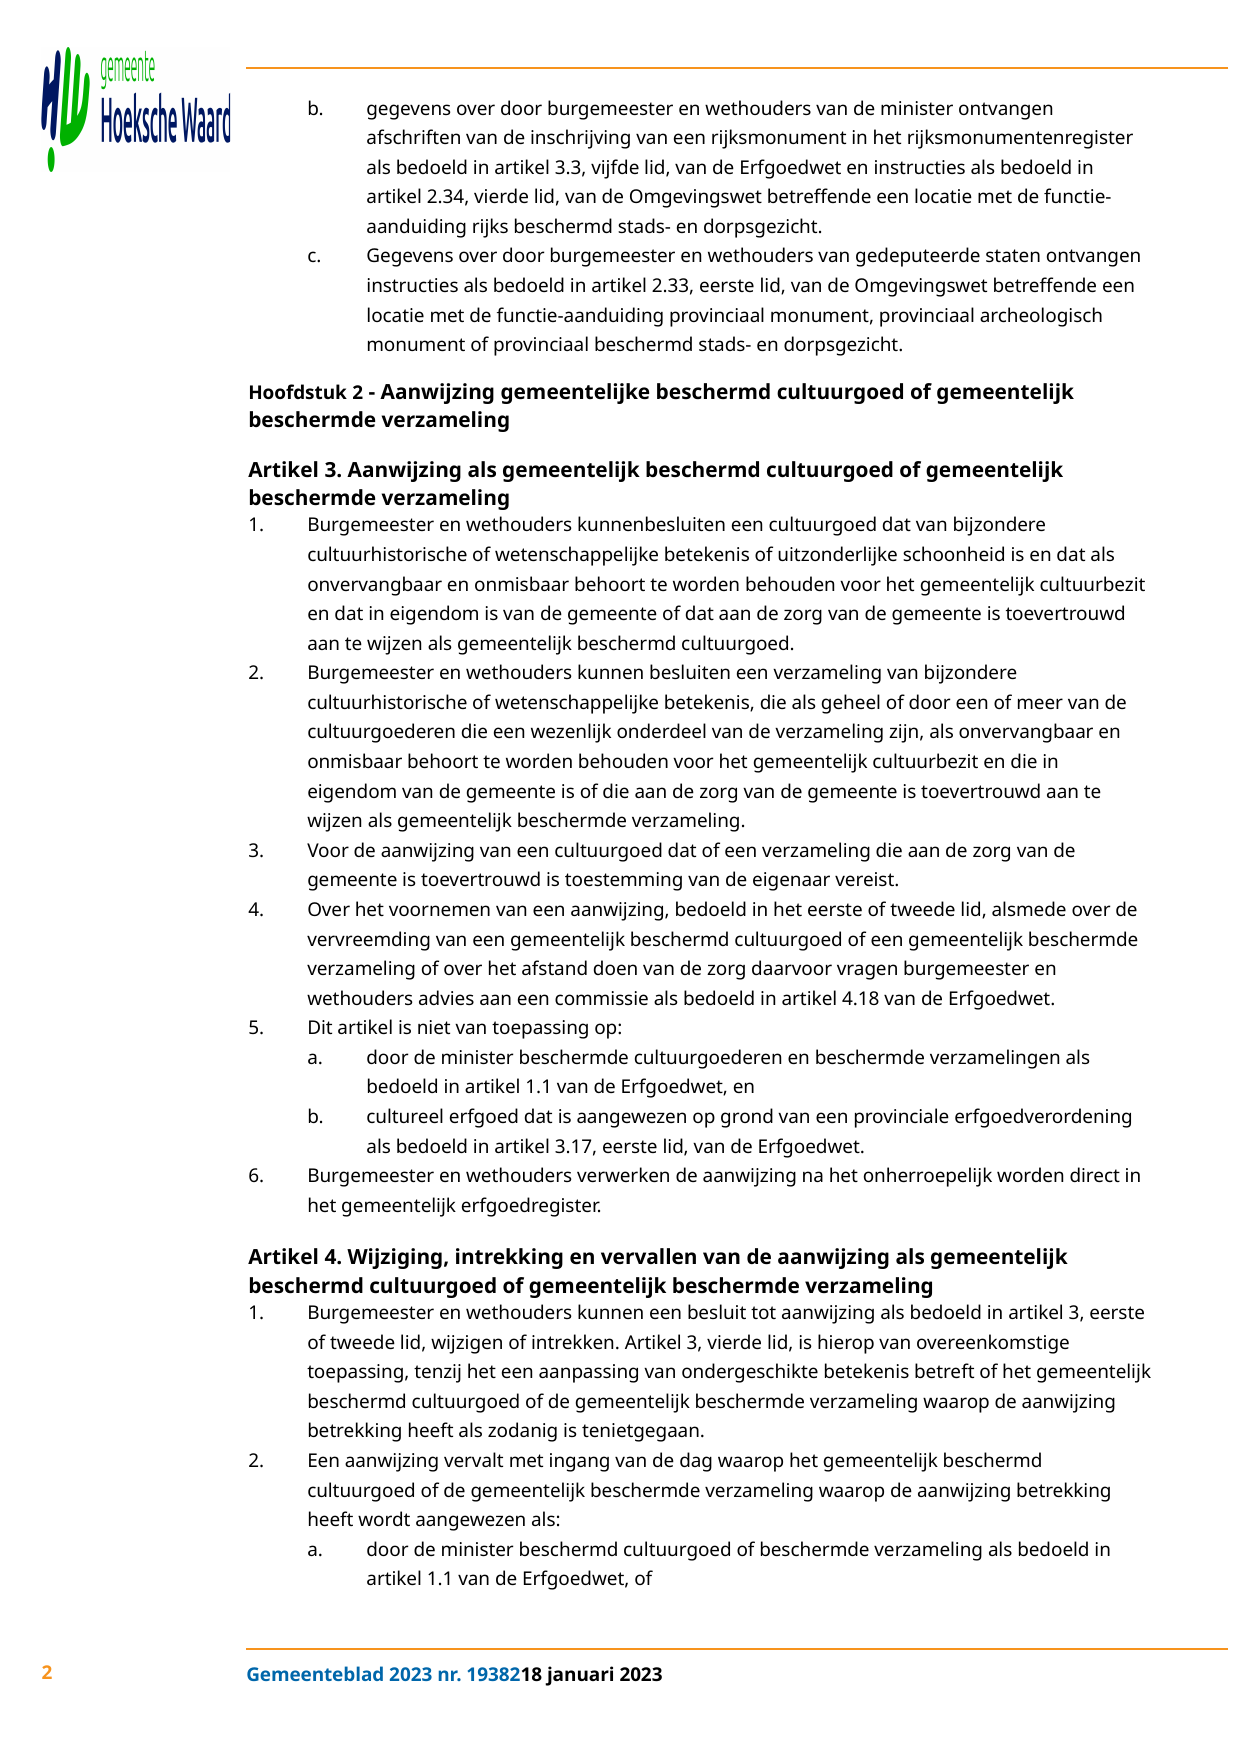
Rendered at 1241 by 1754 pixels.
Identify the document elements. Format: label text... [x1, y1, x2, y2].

list door de minister beschermd cultuurgoed of beschermde verzameling als bedoeld in artikel 1.1 van de Erfgoedwet, of [307, 1536, 1152, 1591]
list Gegevens over door burgemeester en wethouders van gedeputeerde staten ontvangen instructies als bedoeld in artikel 2.33, eerste lid, van de Omgevingswet betreffende een locatie met de functie-aanduiding provinciaal monument, provinciaal archeologisch monument of provinciaal beschermd stads- en dorpsgezicht. [307, 243, 1152, 357]
list Een aanwijzing vervalt met ingang van de dag waarop het gemeentelijk beschermd cultuurgoed of de gemeentelijk beschermde verzameling waarop de aanwijzing betrekking heeft wordt aangewezen als: [248, 1447, 1152, 1532]
text Hoofdstuk 2 - Aanwijzing gemeentelijke beschermd cultuurgoed of gemeentelijk beschermde verzameling [248, 377, 1152, 434]
list Burgemeester en wethouders verwerken de aanwijzing na het onherroepelijk worden direct in het gemeentelijk erfgoedregister. [248, 1162, 1152, 1218]
text Artikel 4. Wijziging, intrekking en vervallen van de aanwijzing als gemeentelijk beschermd cultuurgoed of gemeentelijk beschermde verzameling [248, 1242, 1152, 1299]
list Dit artikel is niet van toepassing op: [248, 1014, 1152, 1040]
list Voor de aanwijzing van een cultuurgoed dat of een verzameling die aan de zorg van de gemeente is toevertrouwd is toestemming van de eigenaar vereist. [248, 837, 1152, 892]
picture [41, 47, 231, 172]
list Over het voornemen van een aanwijzing, bedoeld in het eerste of tweede lid, alsmede over de vervreemding van een gemeentelijk beschermd cultuurgoed of een gemeentelijk beschermde verzameling of over het afstand doen van de zorg daarvoor vragen burgemeester en wethouders advies aan een commissie als bedoeld in artikel 4.18 van de Erfgoedwet. [248, 896, 1152, 1011]
list gegevens over door burgemeester en wethouders van de minister ontvangen afschriften van de inschrijving van een rijksmonument in het rijksmonumentenregister als bedoeld in artikel 3.3, vijfde lid, van de Erfgoedwet en instructies als bedoeld in artikel 2.34, vierde lid, van de Omgevingswet betreffende een locatie met de functie-aanduiding rijks beschermd stads- en dorpsgezicht. [307, 95, 1152, 239]
list cultureel erfgoed dat is aangewezen op grond van een provinciale erfgoedverordening als bedoeld in artikel 3.17, eerste lid, van de Erfgoedwet. [307, 1103, 1152, 1159]
text Artikel 3. Aanwijzing als gemeentelijk beschermd cultuurgoed of gemeentelijk beschermde verzameling [248, 455, 1152, 512]
list Burgemeester en wethouders kunnenbesluiten een cultuurgoed dat van bijzondere cultuurhistorische of wetenschappelijke betekenis of uitzonderlijke schoonheid is en dat als onvervangbaar en onmisbaar behoort te worden behouden voor het gemeentelijk cultuurbezit en dat in eigendom is van de gemeente of dat aan de zorg van de gemeente is toevertrouwd aan te wijzen als gemeentelijk beschermd cultuurgoed. [248, 512, 1152, 656]
list Burgemeester en wethouders kunnen een besluit tot aanwijzing als bedoeld in artikel 3, eerste of tweede lid, wijzigen of intrekken. Artikel 3, vierde lid, is hierop van overeenkomstige toepassing, tenzij het een aanpassing van ondergeschikte betekenis betreft of het gemeentelijk beschermd cultuurgoed of de gemeentelijk beschermde verzameling waarop de aanwijzing betrekking heeft als zodanig is tenietgegaan. [248, 1299, 1152, 1443]
list Burgemeester en wethouders kunnen besluiten een verzameling van bijzondere cultuurhistorische of wetenschappelijke betekenis, die als geheel of door een of meer van de cultuurgoederen die een wezenlijk onderdeel van de verzameling zijn, als onvervangbaar en onmisbaar behoort te worden behouden voor het gemeentelijk cultuurbezit en die in eigendom van de gemeente is of die aan de zorg van de gemeente is toevertrouwd aan te wijzen als gemeentelijk beschermde verzameling. [248, 659, 1152, 833]
list door de minister beschermde cultuurgoederen en beschermde verzamelingen als bedoeld in artikel 1.1 van de Erfgoedwet, en [307, 1044, 1152, 1099]
